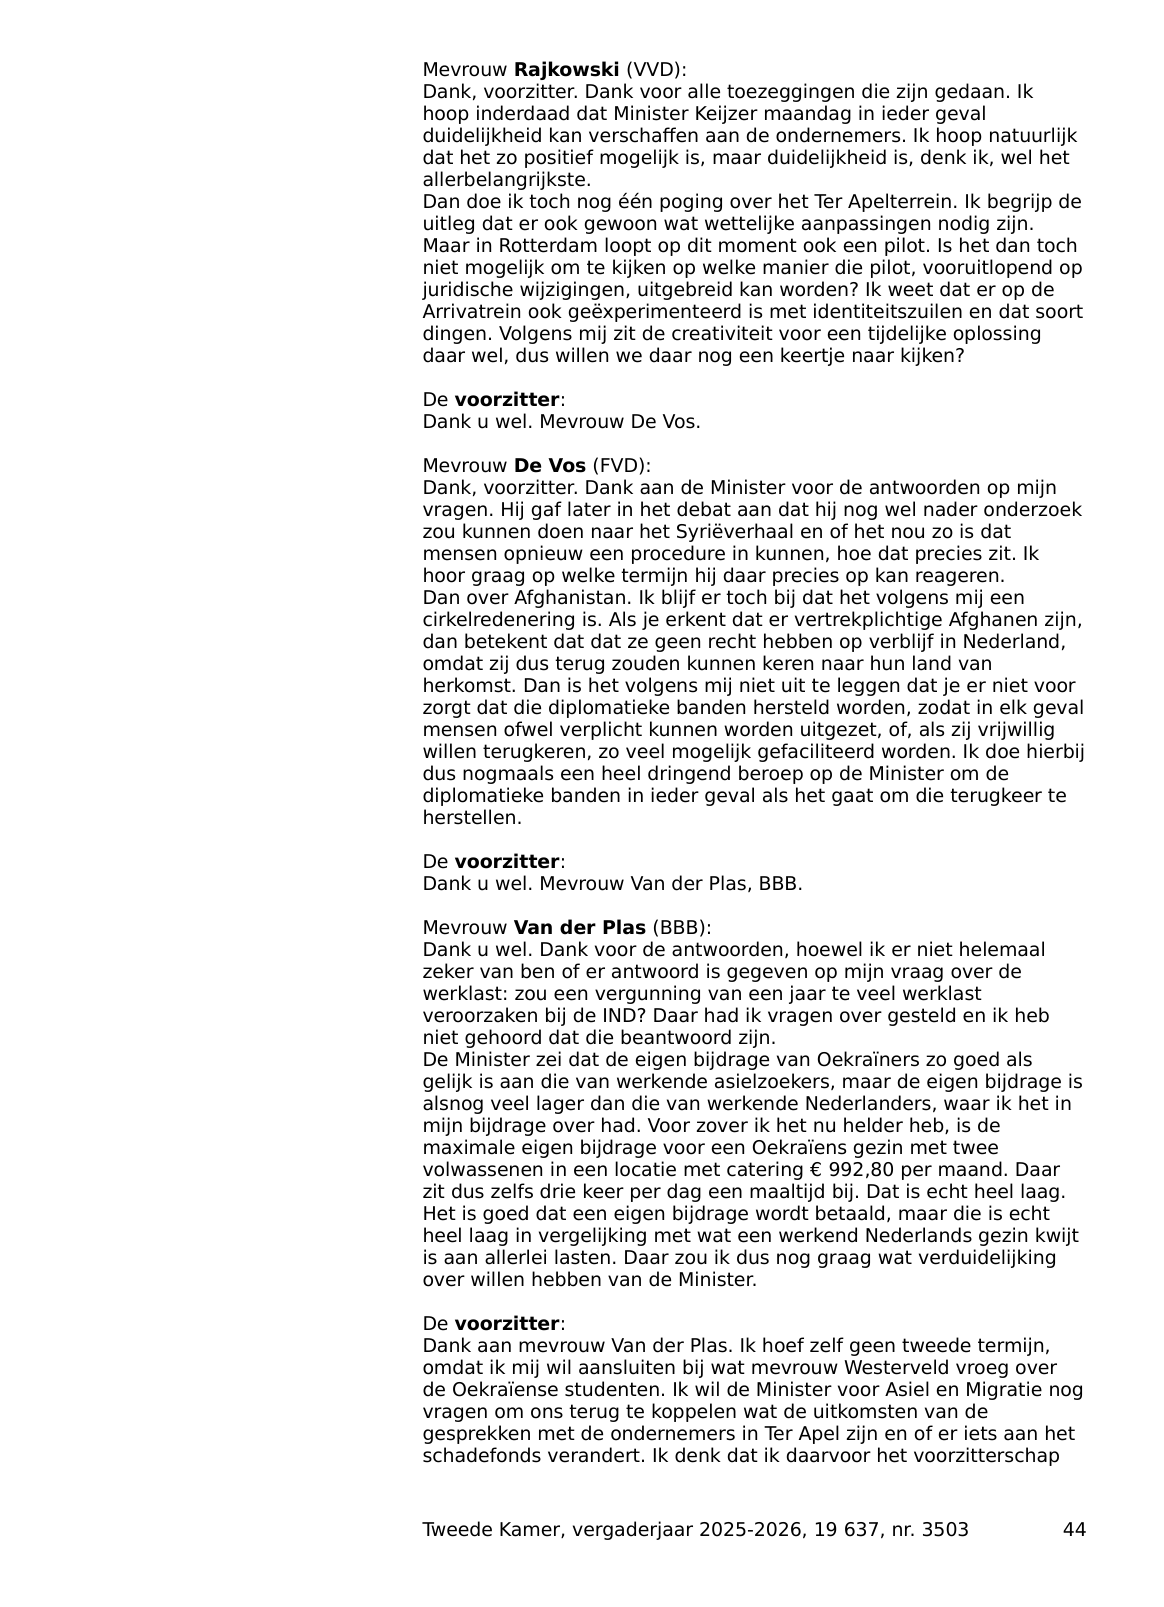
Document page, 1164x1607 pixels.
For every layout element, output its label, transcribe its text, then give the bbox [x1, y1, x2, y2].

text Dan doe ik toch nog één poging over het Ter Apelterrein. Ik begrijp de uitleg dat er ook gewoon wat wettelijke aanpassingen nodig zijn. Maar in Rotterdam loopt op dit moment ook een pilot. Is het dan toch niet mogelijk om te kijken op welke manier die pilot, vooruitlopend op juridische wijzigingen, uitgebreid kan worden? Ik weet dat er op de Arrivatrein ook geëxperimenteerd is met identiteitszuilen en dat soort dingen. Volgens mij zit de creativiteit voor een tijdelijke oplossing daar wel, dus willen we daar nog een keertje naar kijken? [422, 191, 1087, 367]
text Dank u wel. Dank voor de antwoorden, hoewel ik er niet helemaal zeker van ben of er antwoord is gegeven op mijn vraag over de werklast: zou een vergunning van een jaar te veel werklast veroorzaken bij de IND? Daar had ik vragen over gesteld en ik heb niet gehoord dat die beantwoord zijn. [422, 939, 1087, 1049]
text De Minister zei dat de eigen bijdrage van Oekraïners zo goed als gelijk is aan die van werkende asielzoekers, maar de eigen bijdrage is alsnog veel lager dan die van werkende Nederlanders, waar ik het in mijn bijdrage over had. Voor zover ik het nu helder heb, is de maximale eigen bijdrage voor een Oekraïens gezin met twee volwassenen in een locatie met catering € 992,80 per maand. Daar zit dus zelfs drie keer per dag een maaltijd bij. Dat is echt heel laag. Het is goed dat een eigen bijdrage wordt betaald, maar die is echt heel laag in vergelijking met wat een werkend Nederlands gezin kwijt is aan allerlei lasten. Daar zou ik dus nog graag wat verduidelijking over willen hebben van de Minister. [422, 1049, 1087, 1291]
text Dank, voorzitter. Dank voor alle toezeggingen die zijn gedaan. Ik hoop inderdaad dat Minister Keijzer maandag in ieder geval duidelijkheid kan verschaffen aan de ondernemers. Ik hoop natuurlijk dat het zo positief mogelijk is, maar duidelijkheid is, denk ik, wel het allerbelangrijkste. [422, 81, 1087, 191]
text Dan over Afghanistan. Ik blijf er toch bij dat het volgens mij een cirkelredenering is. Als je erkent dat er vertrekplichtige Afghanen zijn, dan betekent dat dat ze geen recht hebben op verblijf in Nederland, omdat zij dus terug zouden kunnen keren naar hun land van herkomst. Dan is het volgens mij niet uit te leggen dat je er niet voor zorgt dat die diplomatieke banden hersteld worden, zodat in elk geval mensen ofwel verplicht kunnen worden uitgezet, of, als zij vrijwillig willen terugkeren, zo veel mogelijk gefaciliteerd worden. Ik doe hierbij dus nogmaals een heel dringend beroep op de Minister om de diplomatieke banden in ieder geval als het gaat om die terugkeer te herstellen. [422, 587, 1087, 829]
text Dank u wel. Mevrouw Van der Plas, BBB. [422, 873, 1087, 895]
text Mevrouw De Vos (FVD): [422, 455, 1087, 477]
text Dank, voorzitter. Dank aan de Minister voor de antwoorden op mijn vragen. Hij gaf later in het debat aan dat hij nog wel nader onderzoek zou kunnen doen naar het Syriëverhaal en of het nou zo is dat mensen opnieuw een procedure in kunnen, hoe dat precies zit. Ik hoor graag op welke termijn hij daar precies op kan reageren. [422, 477, 1087, 587]
text Mevrouw Van der Plas (BBB): [422, 917, 1087, 939]
text Dank aan mevrouw Van der Plas. Ik hoef zelf geen tweede termijn, omdat ik mij wil aansluiten bij wat mevrouw Westerveld vroeg over de Oekraïense studenten. Ik wil de Minister voor Asiel en Migratie nog vragen om ons terug te koppelen wat de uitkomsten van de gesprekken met de ondernemers in Ter Apel zijn en of er iets aan het schadefonds verandert. Ik denk dat ik daarvoor het voorzitterschap [422, 1335, 1087, 1467]
text De voorzitter: [422, 851, 1087, 873]
text Mevrouw Rajkowski (VVD): [422, 59, 1087, 81]
text Dank u wel. Mevrouw De Vos. [422, 411, 1087, 433]
text De voorzitter: [422, 389, 1087, 411]
text De voorzitter: [422, 1313, 1087, 1335]
